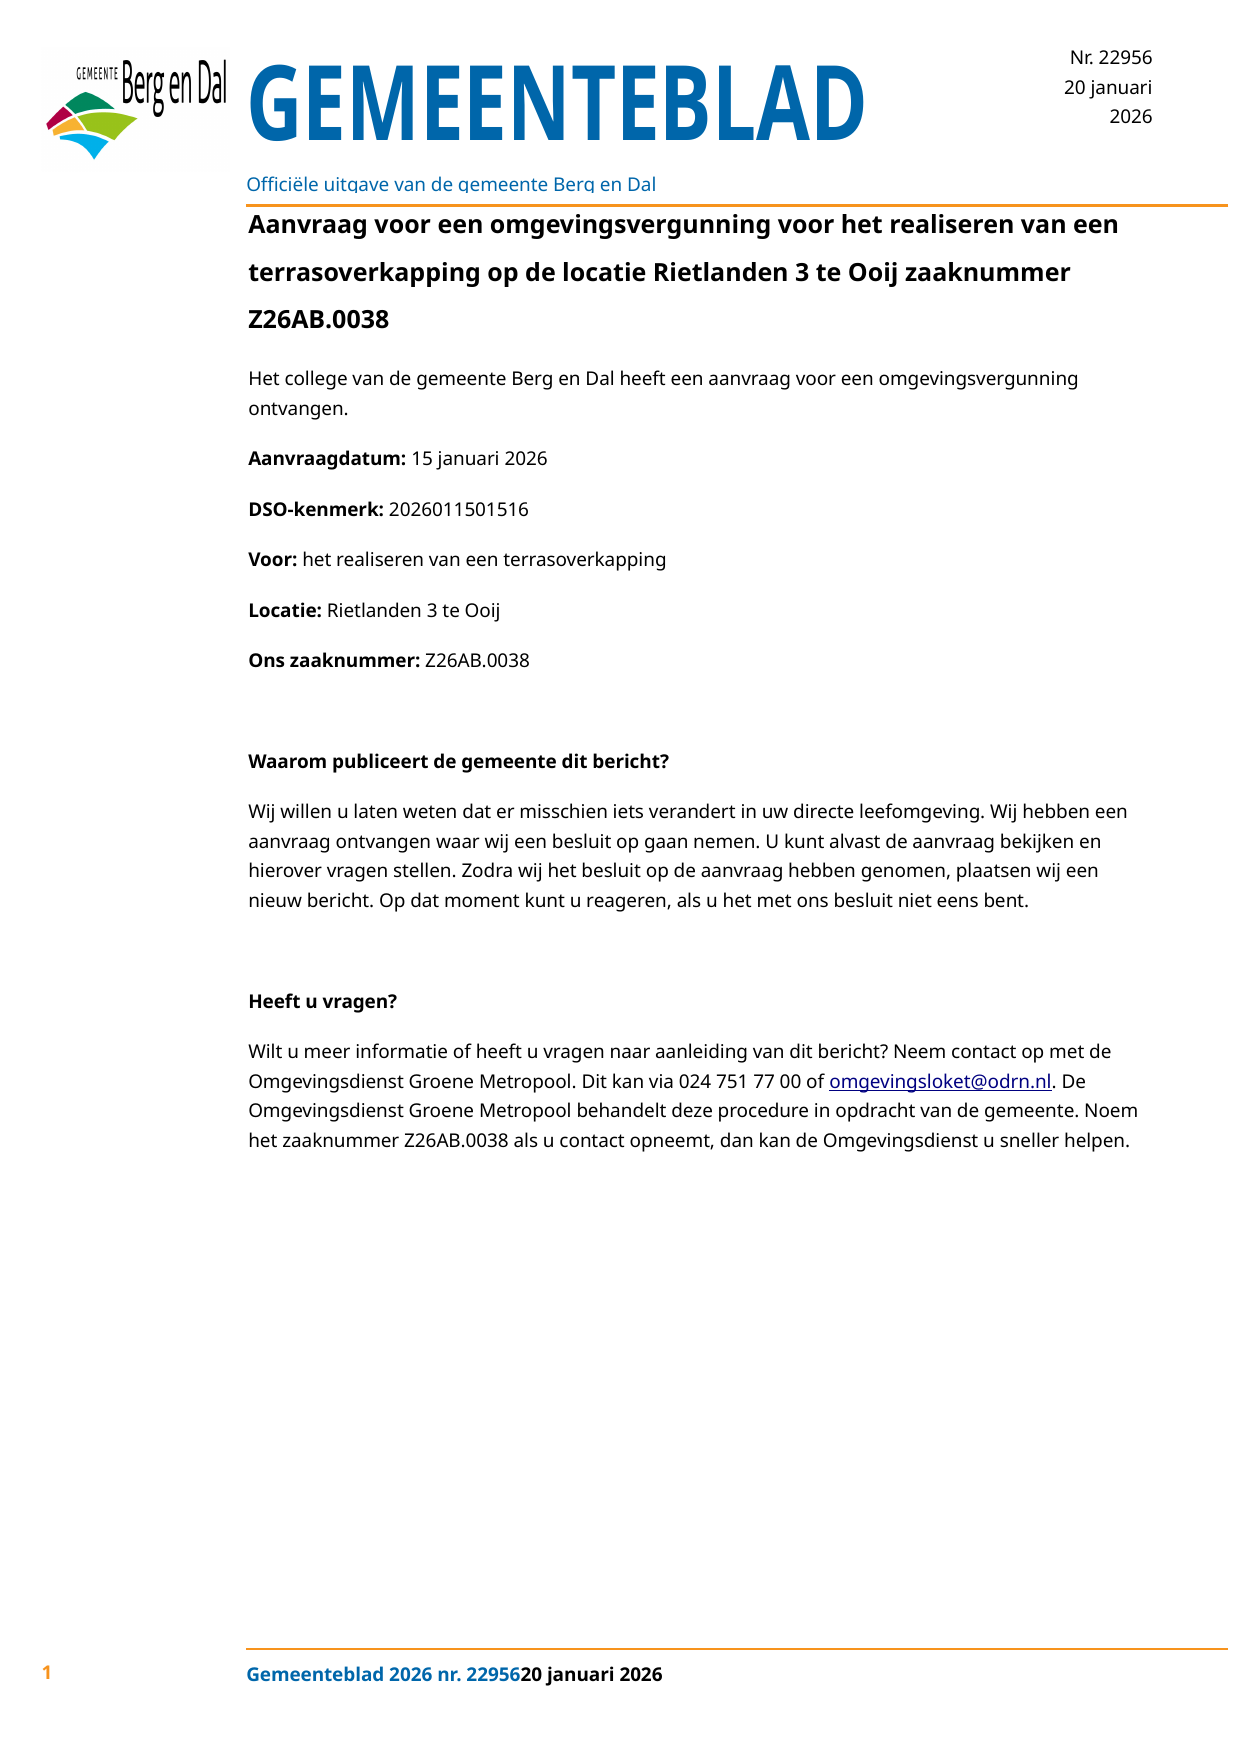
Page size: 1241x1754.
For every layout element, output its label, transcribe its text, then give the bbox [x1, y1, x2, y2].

text Aanvraag voor een omgevingsvergunning voor het realiseren van een terrasoverkapping op de locatie Rietlanden 3 te Ooij zaaknummer Z26AB.0038 [248, 207, 1152, 336]
text Wilt u meer informatie of heeft u vragen naar aanleiding van dit bericht? Neem contact op met de Omgevingsdienst Groene Metropool. Dit kan via 024 751 77 00 of omgevingsloket@odrn.nl. De Omgevingsdienst Groene Metropool behandelt deze procedure in opdracht van de gemeente. Noem het zaaknummer Z26AB.0038 als u contact opneemt, dan kan de Omgevingsdienst u sneller helpen. [248, 1038, 1152, 1153]
text Aanvraagdatum: 15 januari 2026 [248, 446, 1152, 471]
picture [41, 47, 231, 172]
text DSO-kenmerk: 2026011501516 [248, 496, 1152, 522]
text Wij willen u laten weten dat er misschien iets verandert in uw directe leefomgeving. Wij hebben een aanvraag ontvangen waar wij een besluit op gaan nemen. U kunt alvast de aanvraag bekijken en hierover vragen stellen. Zodra wij het besluit op de aanvraag hebben genomen, plaatsen wij een nieuw bericht. Op dat moment kunt u reageren, als u het met ons besluit niet eens bent. [248, 798, 1152, 913]
text Heeft u vragen? [248, 988, 1152, 1014]
text Ons zaaknummer: Z26AB.0038 [248, 647, 1152, 673]
text Locatie: Rietlanden 3 te Ooij [248, 597, 1152, 622]
text Waarom publiceert de gemeente dit bericht? [248, 748, 1152, 774]
text Voor: het realiseren van een terrasoverkapping [248, 546, 1152, 572]
text Het college van de gemeente Berg en Dal heeft een aanvraag voor een omgevingsvergunning ontvangen. [248, 366, 1152, 421]
